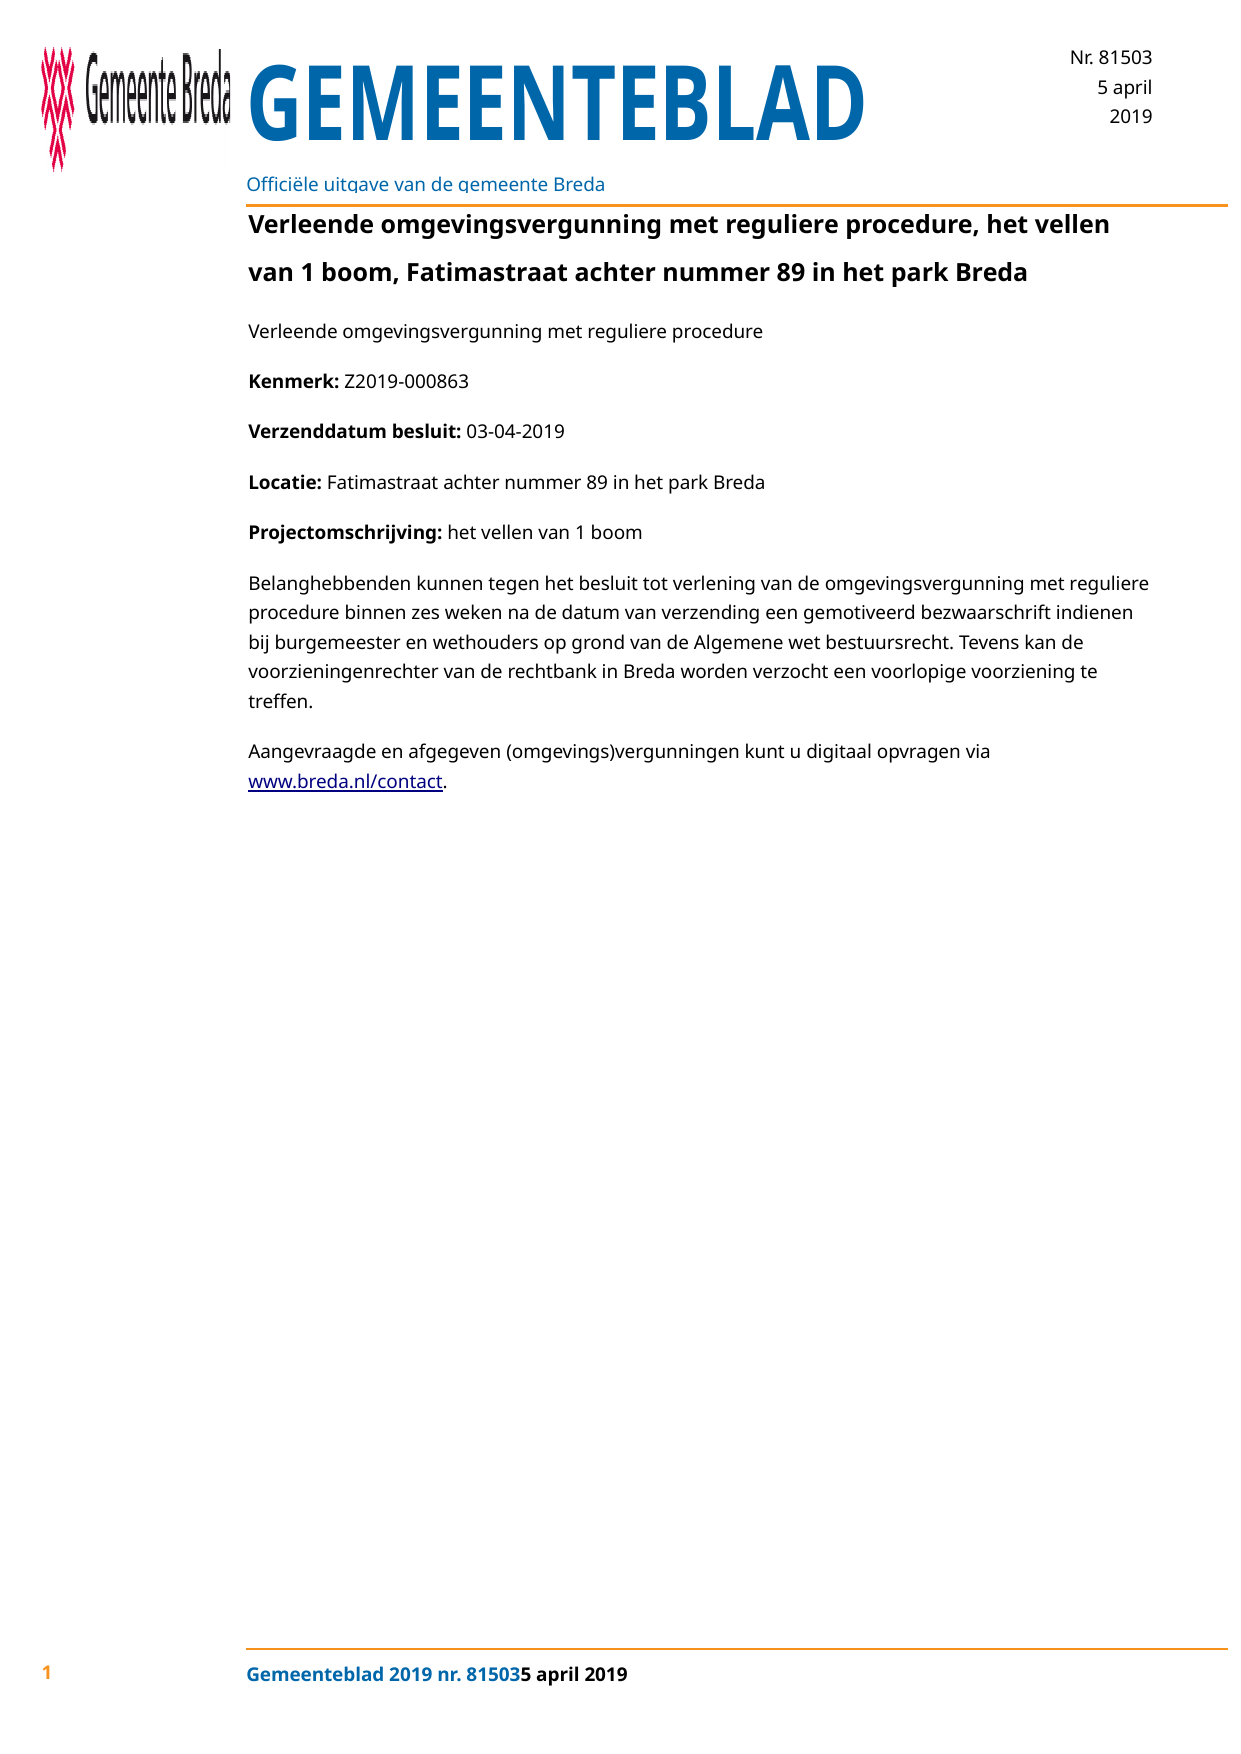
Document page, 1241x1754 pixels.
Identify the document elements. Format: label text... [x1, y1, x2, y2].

text Verleende omgevingsvergunning met reguliere procedure, het vellen van 1 boom, Fatimastraat achter nummer 89 in het park Breda [248, 207, 1152, 288]
text Verzenddatum besluit: 03-04-2019 [248, 419, 1152, 444]
text Aangevraagde en afgegeven (omgevings)vergunningen kunt u digitaal opvragen via www.breda.nl/contact. [248, 739, 1152, 794]
text Verleende omgevingsvergunning met reguliere procedure [248, 318, 1152, 344]
text Kenmerk: Z2019-000863 [248, 368, 1152, 394]
picture [41, 47, 231, 172]
text Projectomschrijving: het vellen van 1 boom [248, 519, 1152, 545]
text Locatie: Fatimastraat achter nummer 89 in het park Breda [248, 469, 1152, 495]
text Belanghebbenden kunnen tegen het besluit tot verlening van de omgevingsvergunning met reguliere procedure binnen zes weken na de datum van verzending een gemotiveerd bezwaarschrift indienen bij burgemeester en wethouders op grond van de Algemene wet bestuursrecht. Tevens kan de voorzieningenrechter van de rechtbank in Breda worden verzocht een voorlopige voorziening te treffen. [248, 570, 1152, 714]
